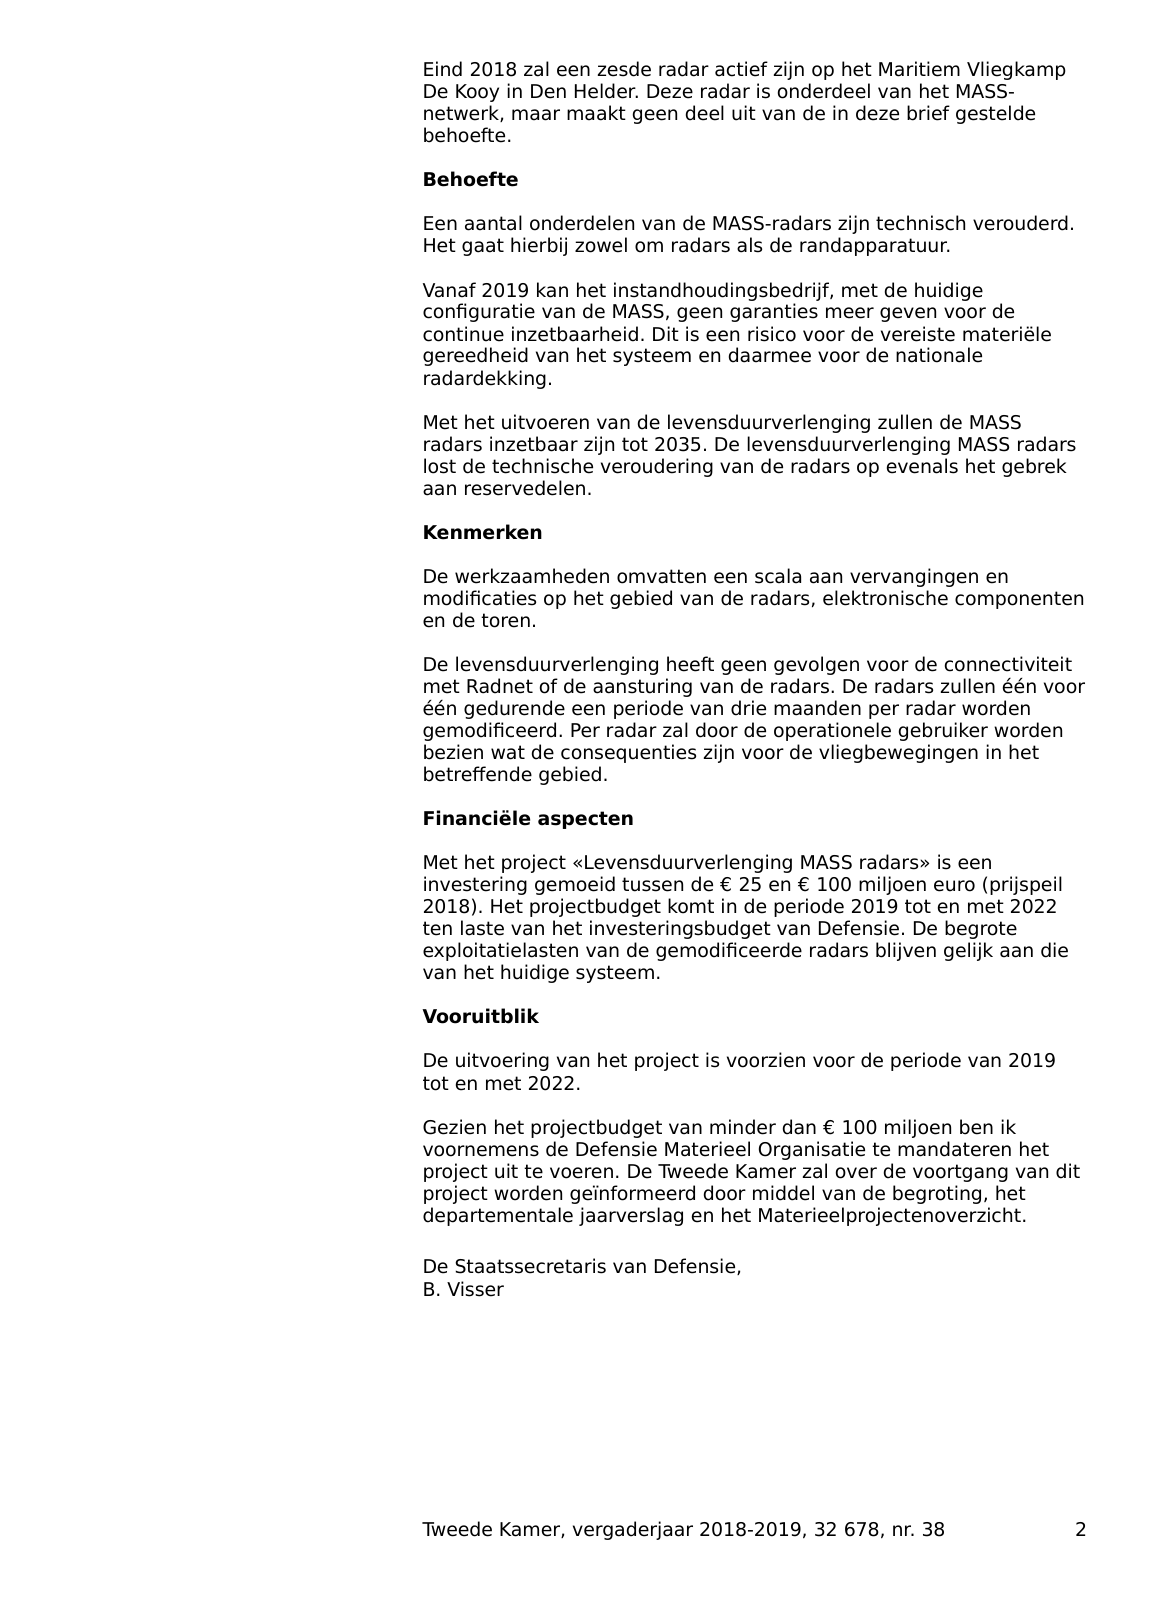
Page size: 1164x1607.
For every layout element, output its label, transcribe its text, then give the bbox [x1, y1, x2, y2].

text Een aantal onderdelen van de MASS-radars zijn technisch verouderd. Het gaat hierbij zowel om radars als de randapparatuur. [422, 213, 1087, 257]
text Gezien het projectbudget van minder dan € 100 miljoen ben ik voornemens de Defensie Materieel Organisatie te mandateren het project uit te voeren. De Tweede Kamer zal over de voortgang van dit project worden geïnformeerd door middel van de begroting, het departementale jaarverslag en het Materieelprojectenoverzicht. [422, 1117, 1087, 1226]
text Vanaf 2019 kan het instandhoudingsbedrijf, met de huidige configuratie van de MASS, geen garanties meer geven voor de continue inzetbaarheid. Dit is een risico voor de vereiste materiële gereedheid van het systeem en daarmee voor de nationale radardekking. [422, 279, 1087, 389]
subtitle Kenmerken [422, 522, 1087, 544]
text De levensduurverlenging heeft geen gevolgen voor de connectiviteit met Radnet of de aansturing van de radars. De radars zullen één voor één gedurende een periode van drie maanden per radar worden gemodificeerd. Per radar zal door de operationele gebruiker worden bezien wat de consequenties zijn voor de vliegbewegingen in het betreffende gebied. [422, 654, 1087, 786]
text De werkzaamheden omvatten een scala aan vervangingen en modificaties op het gebied van de radars, elektronische componenten en de toren. [422, 566, 1087, 632]
text De Staatssecretaris van Defensie, B. Visser [422, 1256, 1087, 1300]
text Eind 2018 zal een zesde radar actief zijn op het Maritiem Vliegkamp De Kooy in Den Helder. Deze radar is onderdeel van het MASS-netwerk, maar maakt geen deel uit van de in deze brief gestelde behoefte. [422, 59, 1087, 147]
subtitle Vooruitblik [422, 1006, 1087, 1028]
text Met het project «Levensduurverlenging MASS radars» is een investering gemoeid tussen de € 25 en € 100 miljoen euro (prijspeil 2018). Het projectbudget komt in de periode 2019 tot en met 2022 ten laste van het investeringsbudget van Defensie. De begrote exploitatielasten van de gemodificeerde radars blijven gelijk aan die van het huidige systeem. [422, 852, 1087, 984]
subtitle Behoefte [422, 169, 1087, 191]
text De uitvoering van het project is voorzien voor de periode van 2019 tot en met 2022. [422, 1050, 1087, 1094]
text Met het uitvoeren van de levensduurverlenging zullen de MASS radars inzetbaar zijn tot 2035. De levensduurverlenging MASS radars lost de technische veroudering van de radars op evenals het gebrek aan reservedelen. [422, 412, 1087, 499]
subtitle Financiële aspecten [422, 808, 1087, 830]
